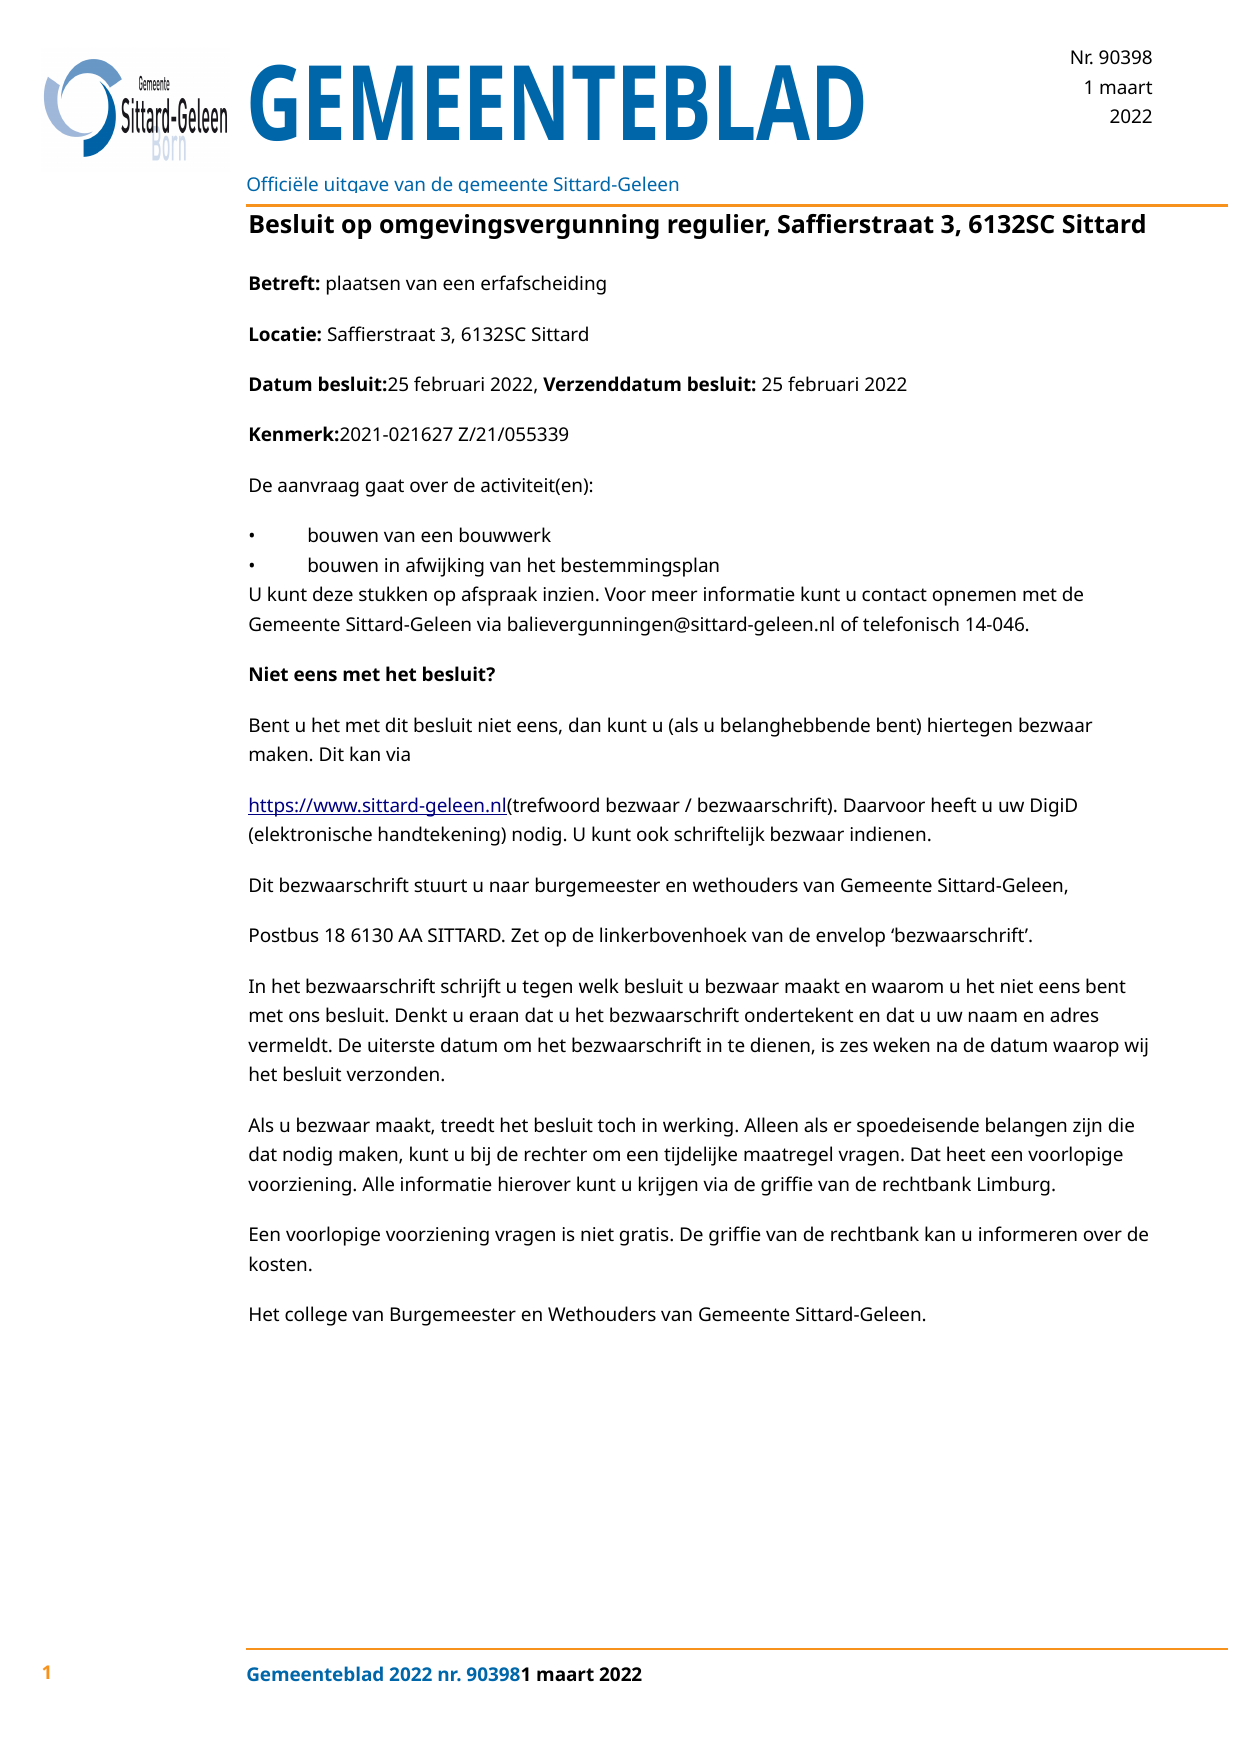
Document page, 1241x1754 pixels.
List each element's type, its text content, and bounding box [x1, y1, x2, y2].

text Kenmerk:2021-021627 Z/21/055339 [248, 422, 1152, 447]
text Niet eens met het besluit? [248, 662, 1152, 687]
text Als u bezwaar maakt, treedt het besluit toch in werking. Alleen als er spoedeisende belangen zijn die dat nodig maken, kunt u bij de rechter om een tijdelijke maatregel vragen. Dat heet een voorlopige voorziening. Alle informatie hierover kunt u krijgen via de griffie van de rechtbank Limburg. [248, 1112, 1152, 1197]
text Betreft: plaatsen van een erfafscheiding [248, 270, 1152, 296]
text Datum besluit:25 februari 2022, Verzenddatum besluit: 25 februari 2022 [248, 371, 1152, 397]
text U kunt deze stukken op afspraak inzien. Voor meer informatie kunt u contact opnemen met de Gemeente Sittard-Geleen via balievergunningen@sittard-geleen.nl of telefonisch 14-046. [248, 582, 1152, 637]
text Bent u het met dit besluit niet eens, dan kunt u (als u belanghebbende bent) hiertegen bezwaar maken. Dit kan via [248, 712, 1152, 767]
text Het college van Burgemeester en Wethouders van Gemeente Sittard-Geleen. [248, 1302, 1152, 1327]
text Besluit op omgevingsvergunning regulier, Saffierstraat 3, 6132SC Sittard [248, 207, 1152, 241]
list bouwen in afwijking van het bestemmingsplan [248, 552, 1152, 578]
picture [41, 47, 231, 172]
text Postbus 18 6130 AA SITTARD. Zet op de linkerbovenhoek van de envelop ‘bezwaarschrift’. [248, 922, 1152, 948]
text Een voorlopige voorziening vragen is niet gratis. De griffie van de rechtbank kan u informeren over de kosten. [248, 1222, 1152, 1277]
text In het bezwaarschrift schrijft u tegen welk besluit u bezwaar maakt en waarom u het niet eens bent met ons besluit. Denkt u eraan dat u het bezwaarschrift ondertekent en dat u uw naam en adres vermeldt. De uiterste datum om het bezwaarschrift in te dienen, is zes weken na de datum waarop wij het besluit verzonden. [248, 973, 1152, 1087]
text Dit bezwaarschrift stuurt u naar burgemeester en wethouders van Gemeente Sittard-Geleen, [248, 872, 1152, 898]
text De aanvraag gaat over de activiteit(en): [248, 472, 1152, 498]
text https://www.sittard-geleen.nl(trefwoord bezwaar / bezwaarschrift). Daarvoor heeft u uw DigiD (elektronische handtekening) nodig. U kunt ook schriftelijk bezwaar indienen. [248, 792, 1152, 847]
text Locatie: Saffierstraat 3, 6132SC Sittard [248, 321, 1152, 346]
list bouwen van een bouwwerk [248, 522, 1152, 548]
